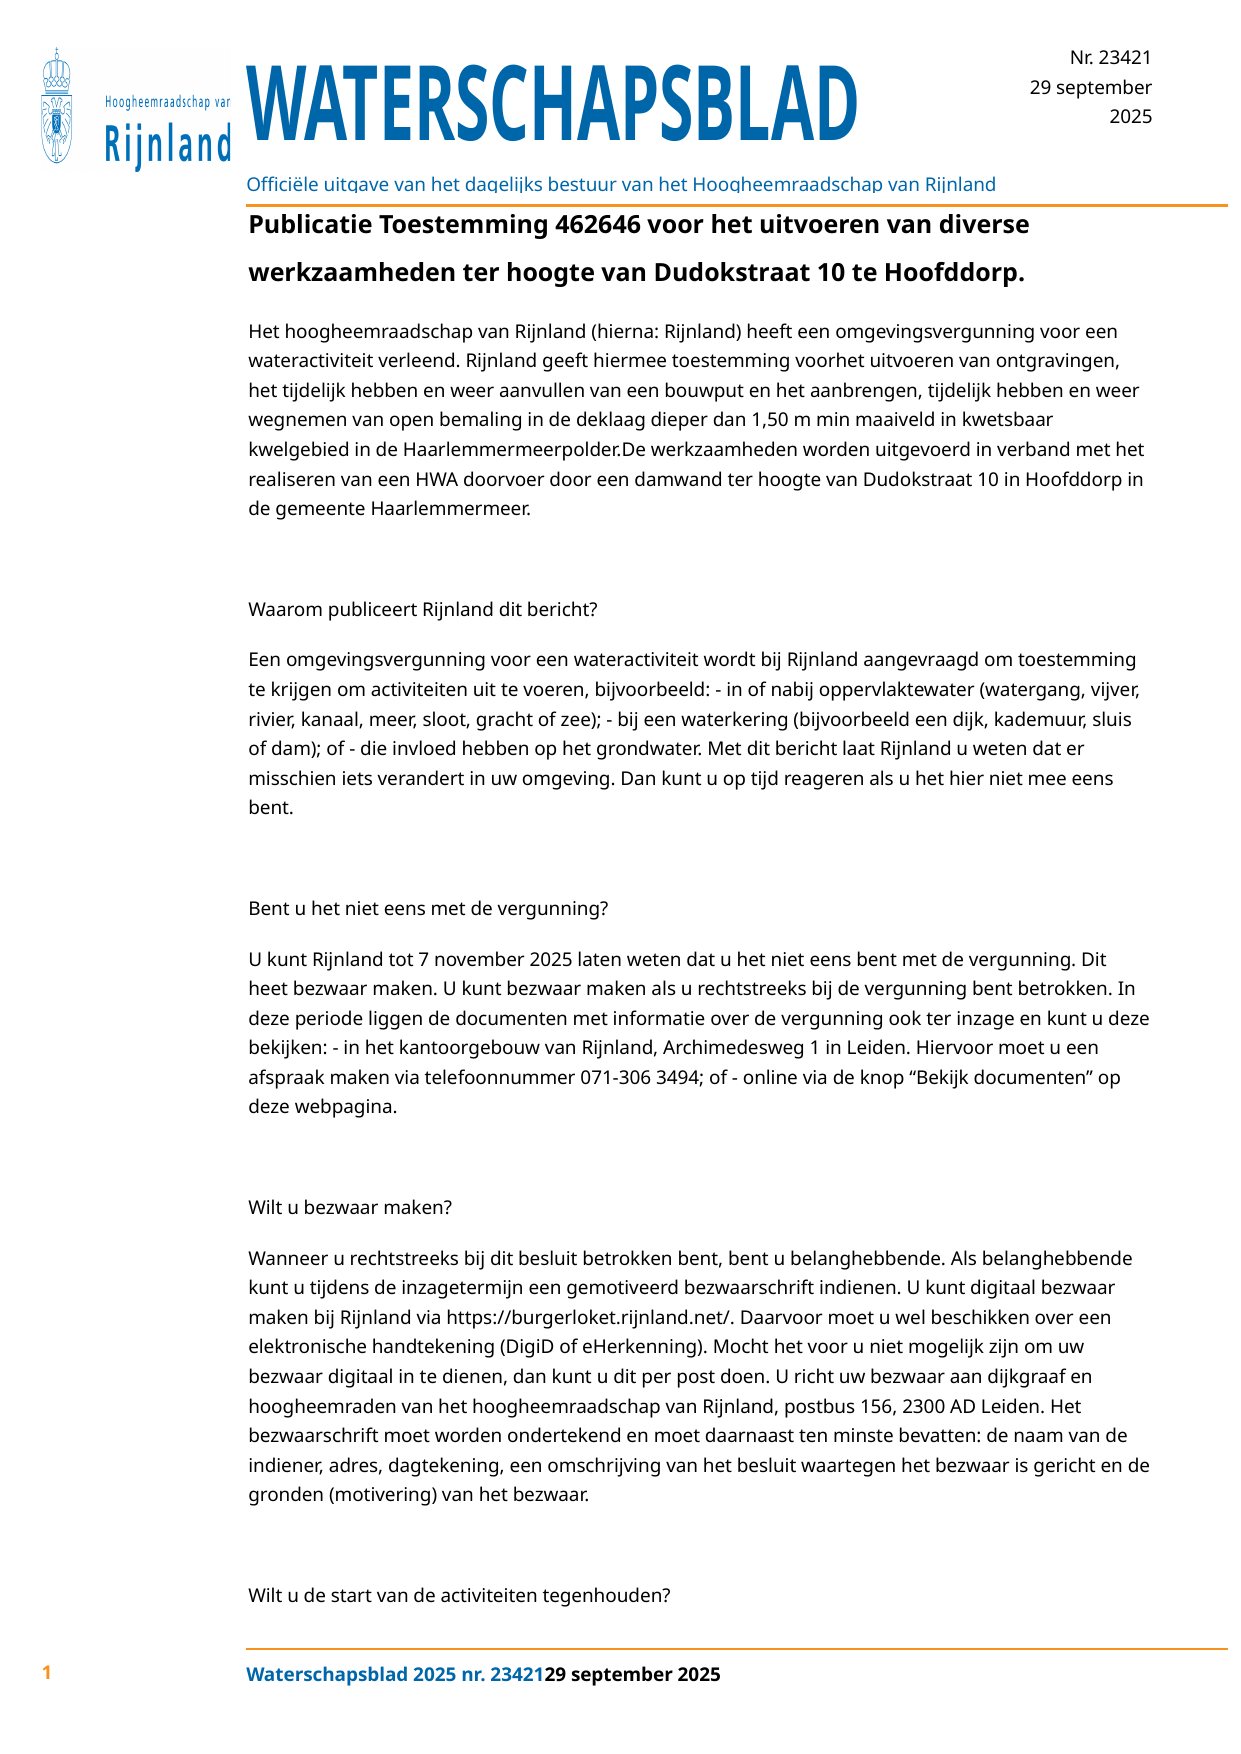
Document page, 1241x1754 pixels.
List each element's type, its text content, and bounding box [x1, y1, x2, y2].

text Bent u het niet eens met de vergunning? [248, 895, 1152, 921]
picture [41, 47, 231, 172]
text Het hoogheemraadschap van Rijnland (hierna: Rijnland) heeft een omgevingsvergunning voor een wateractiviteit verleend. Rijnland geeft hiermee toestemming voorhet uitvoeren van ontgravingen, het tijdelijk hebben en weer aanvullen van een bouwput en het aanbrengen, tijdelijk hebben en weer wegnemen van open bemaling in de deklaag dieper dan 1,50 m min maaiveld in kwetsbaar kwelgebied in de Haarlemmermeerpolder.De werkzaamheden worden uitgevoerd in verband met het realiseren van een HWA doorvoer door een damwand ter hoogte van Dudokstraat 10 in Hoofddorp in de gemeente Haarlemmermeer. [248, 318, 1152, 521]
text Publicatie Toestemming 462646 voor het uitvoeren van diverse werkzaamheden ter hoogte van Dudokstraat 10 te Hoofddorp. [248, 207, 1152, 288]
text Een omgevingsvergunning voor een wateractiviteit wordt bij Rijnland aangevraagd om toestemming te krijgen om activiteiten uit te voeren, bijvoorbeeld: - in of nabij oppervlaktewater (watergang, vijver, rivier, kanaal, meer, sloot, gracht of zee); - bij een waterkering (bijvoorbeeld een dijk, kademuur, sluis of dam); of - die invloed hebben op het grondwater. Met dit bericht laat Rijnland u weten dat er misschien iets verandert in uw omgeving. Dan kunt u op tijd reageren als u het hier niet mee eens bent. [248, 647, 1152, 820]
text U kunt Rijnland tot 7 november 2025 laten weten dat u het niet eens bent met de vergunning. Dit heet bezwaar maken. U kunt bezwaar maken als u rechtstreeks bij de vergunning bent betrokken. In deze periode liggen de documenten met informatie over de vergunning ook ter inzage en kunt u deze bekijken: - in het kantoorgebouw van Rijnland, Archimedesweg 1 in Leiden. Hiervoor moet u een afspraak maken via telefoonnummer 071-306 3494; of - online via de knop “Bekijk documenten” op deze webpagina. [248, 946, 1152, 1119]
text Wilt u bezwaar maken? [248, 1194, 1152, 1220]
text Wilt u de start van de activiteiten tegenhouden? [248, 1582, 1152, 1608]
text Wanneer u rechtstreeks bij dit besluit betrokken bent, bent u belanghebbende. Als belanghebbende kunt u tijdens de inzagetermijn een gemotiveerd bezwaarschrift indienen. U kunt digitaal bezwaar maken bij Rijnland via https://burgerloket.rijnland.net/. Daarvoor moet u wel beschikken over een elektronische handtekening (DigiD of eHerkenning). Mocht het voor u niet mogelijk zijn om uw bezwaar digitaal in te dienen, dan kunt u dit per post doen. U richt uw bezwaar aan dijkgraaf en hoogheemraden van het hoogheemraadschap van Rijnland, postbus 156, 2300 AD Leiden. Het bezwaarschrift moet worden ondertekend en moet daarnaast ten minste bevatten: de naam van de indiener, adres, dagtekening, een omschrijving van het besluit waartegen het bezwaar is gericht en de gronden (motivering) van het bezwaar. [248, 1245, 1152, 1507]
text Waarom publiceert Rijnland dit bericht? [248, 596, 1152, 622]
